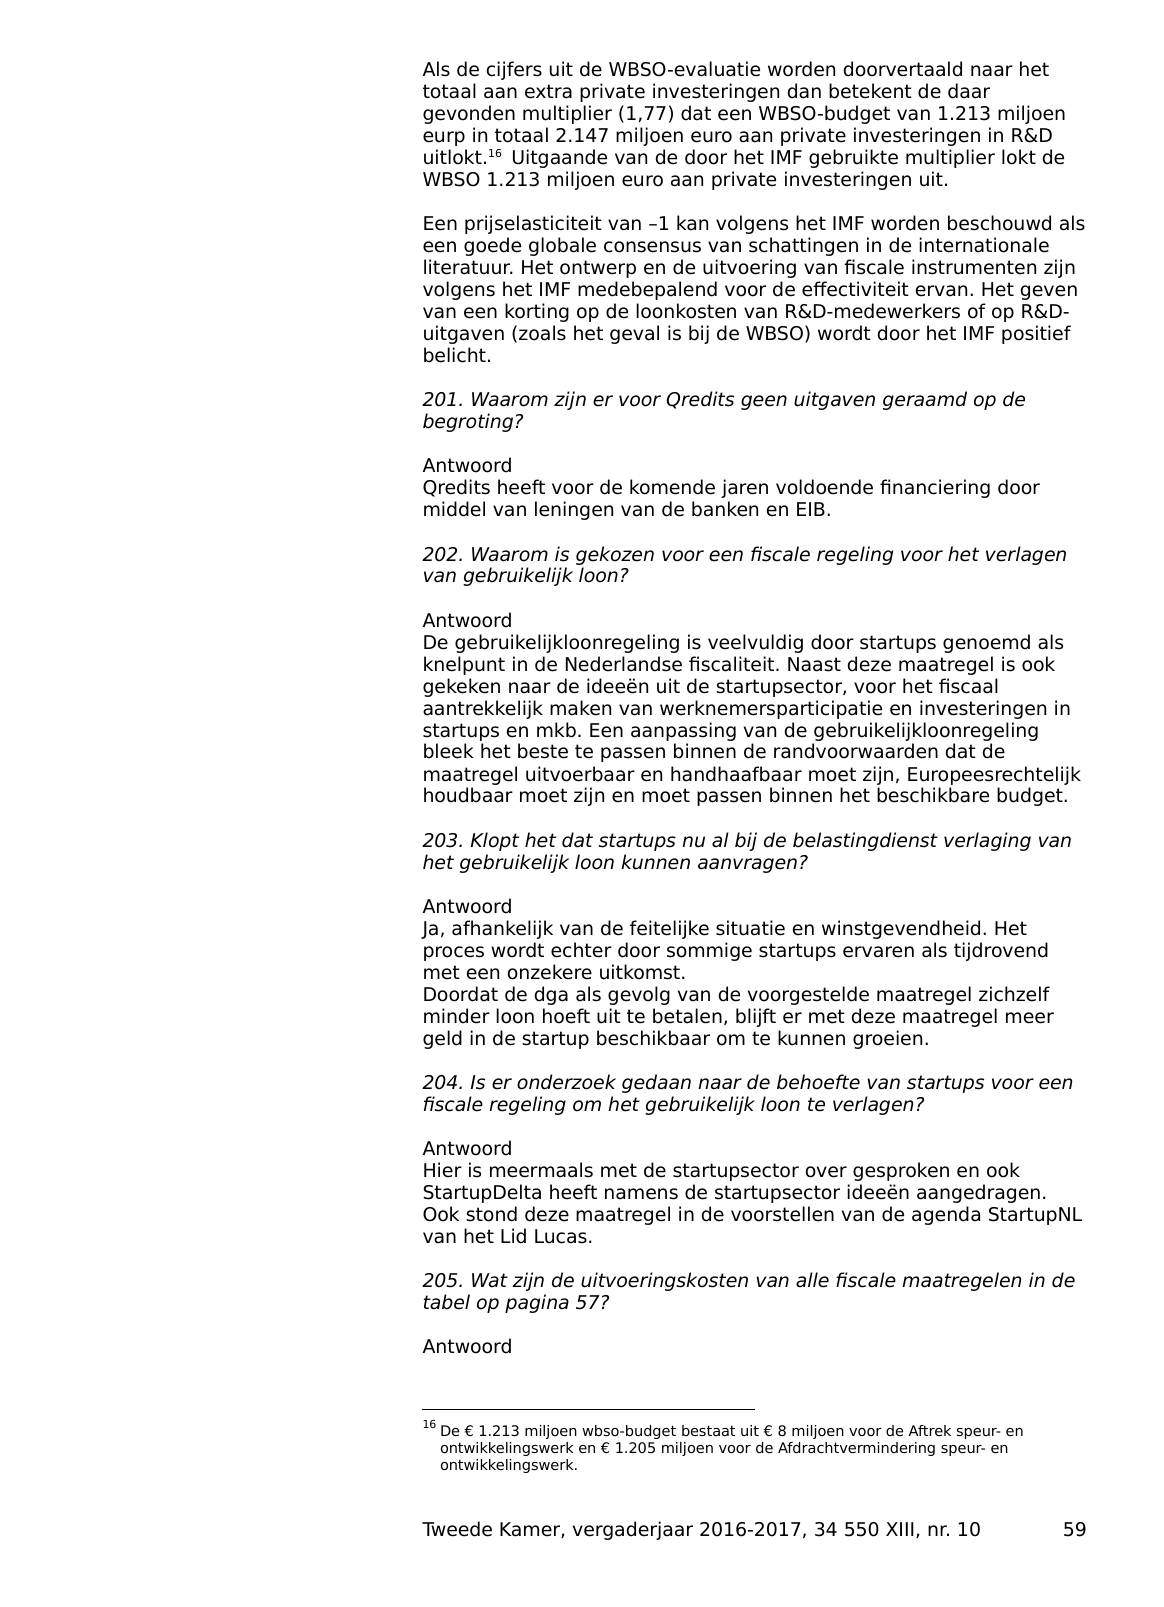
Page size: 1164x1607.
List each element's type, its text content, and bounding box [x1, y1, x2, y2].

text Als de cijfers uit de WBSO-evaluatie worden doorvertaald naar het totaal aan extra private investeringen dan betekent de daar gevonden multiplier (1,77) dat een WBSO-budget van 1.213 miljoen eurp in totaal 2.147 miljoen euro aan private investeringen in R&D uitlokt. Uitgaande van de door het IMF gebruikte multiplier lokt de WBSO 1.213 miljoen euro aan private investeringen uit. [422, 59, 1087, 191]
text 201. Waarom zijn er voor Qredits geen uitgaven geraamd op de begroting? [422, 389, 1087, 433]
text De € 1.213 miljoen wbso-budget bestaat uit € 8 miljoen voor de Aftrek speur- en ontwikkelingswerk en € 1.205 miljoen voor de Afdrachtvermindering speur- en ontwikkelingswerk. [422, 1418, 1087, 1474]
text Antwoord [422, 455, 1087, 477]
text Ja, afhankelijk van de feitelijke situatie en winstgevendheid. Het proces wordt echter door sommige startups ervaren als tijdrovend met een onzekere uitkomst. [422, 918, 1087, 984]
text Antwoord [422, 1138, 1087, 1160]
text Doordat de dga als gevolg van de voorgestelde maatregel zichzelf minder loon hoeft uit te betalen, blijft er met deze maatregel meer geld in de startup beschikbaar om te kunnen groeien. [422, 984, 1087, 1049]
text De gebruikelijkloonregeling is veelvuldig door startups genoemd als knelpunt in de Nederlandse fiscaliteit. Naast deze maatregel is ook gekeken naar de ideeën uit de startupsector, voor het fiscaal aantrekkelijk maken van werknemersparticipatie en investeringen in startups en mkb. Een aanpassing van de gebruikelijkloonregeling bleek het beste te passen binnen de randvoorwaarden dat de maatregel uitvoerbaar en handhaafbaar moet zijn, Europeesrechtelijk houdbaar moet zijn en moet passen binnen het beschikbare budget. [422, 632, 1087, 807]
text Een prijselasticiteit van –1 kan volgens het IMF worden beschouwd als een goede globale consensus van schattingen in de internationale literatuur. Het ontwerp en de uitvoering van fiscale instrumenten zijn volgens het IMF medebepalend voor de effectiviteit ervan. Het geven van een korting op de loonkosten van R&D-medewerkers of op R&D-uitgaven (zoals het geval is bij de WBSO) wordt door het IMF positief belicht. [422, 213, 1087, 367]
text 205. Wat zijn de uitvoeringskosten van alle fiscale maatregelen in de tabel op pagina 57? [422, 1270, 1087, 1314]
text Qredits heeft voor de komende jaren voldoende financiering door middel van leningen van de banken en EIB. [422, 477, 1087, 521]
text Antwoord [422, 896, 1087, 918]
text 202. Waarom is gekozen voor een fiscale regeling voor het verlagen van gebruikelijk loon? [422, 543, 1087, 587]
text Hier is meermaals met de startupsector over gesproken en ook StartupDelta heeft namens de startupsector ideeën aangedragen. Ook stond deze maatregel in de voorstellen van de agenda StartupNL van het Lid Lucas. [422, 1160, 1087, 1248]
text 203. Klopt het dat startups nu al bij de belastingdienst verlaging van het gebruikelijk loon kunnen aanvragen? [422, 829, 1087, 873]
text Antwoord [422, 609, 1087, 632]
text Antwoord [422, 1336, 1087, 1358]
text 204. Is er onderzoek gedaan naar de behoefte van startups voor een fiscale regeling om het gebruikelijk loon te verlagen? [422, 1072, 1087, 1116]
